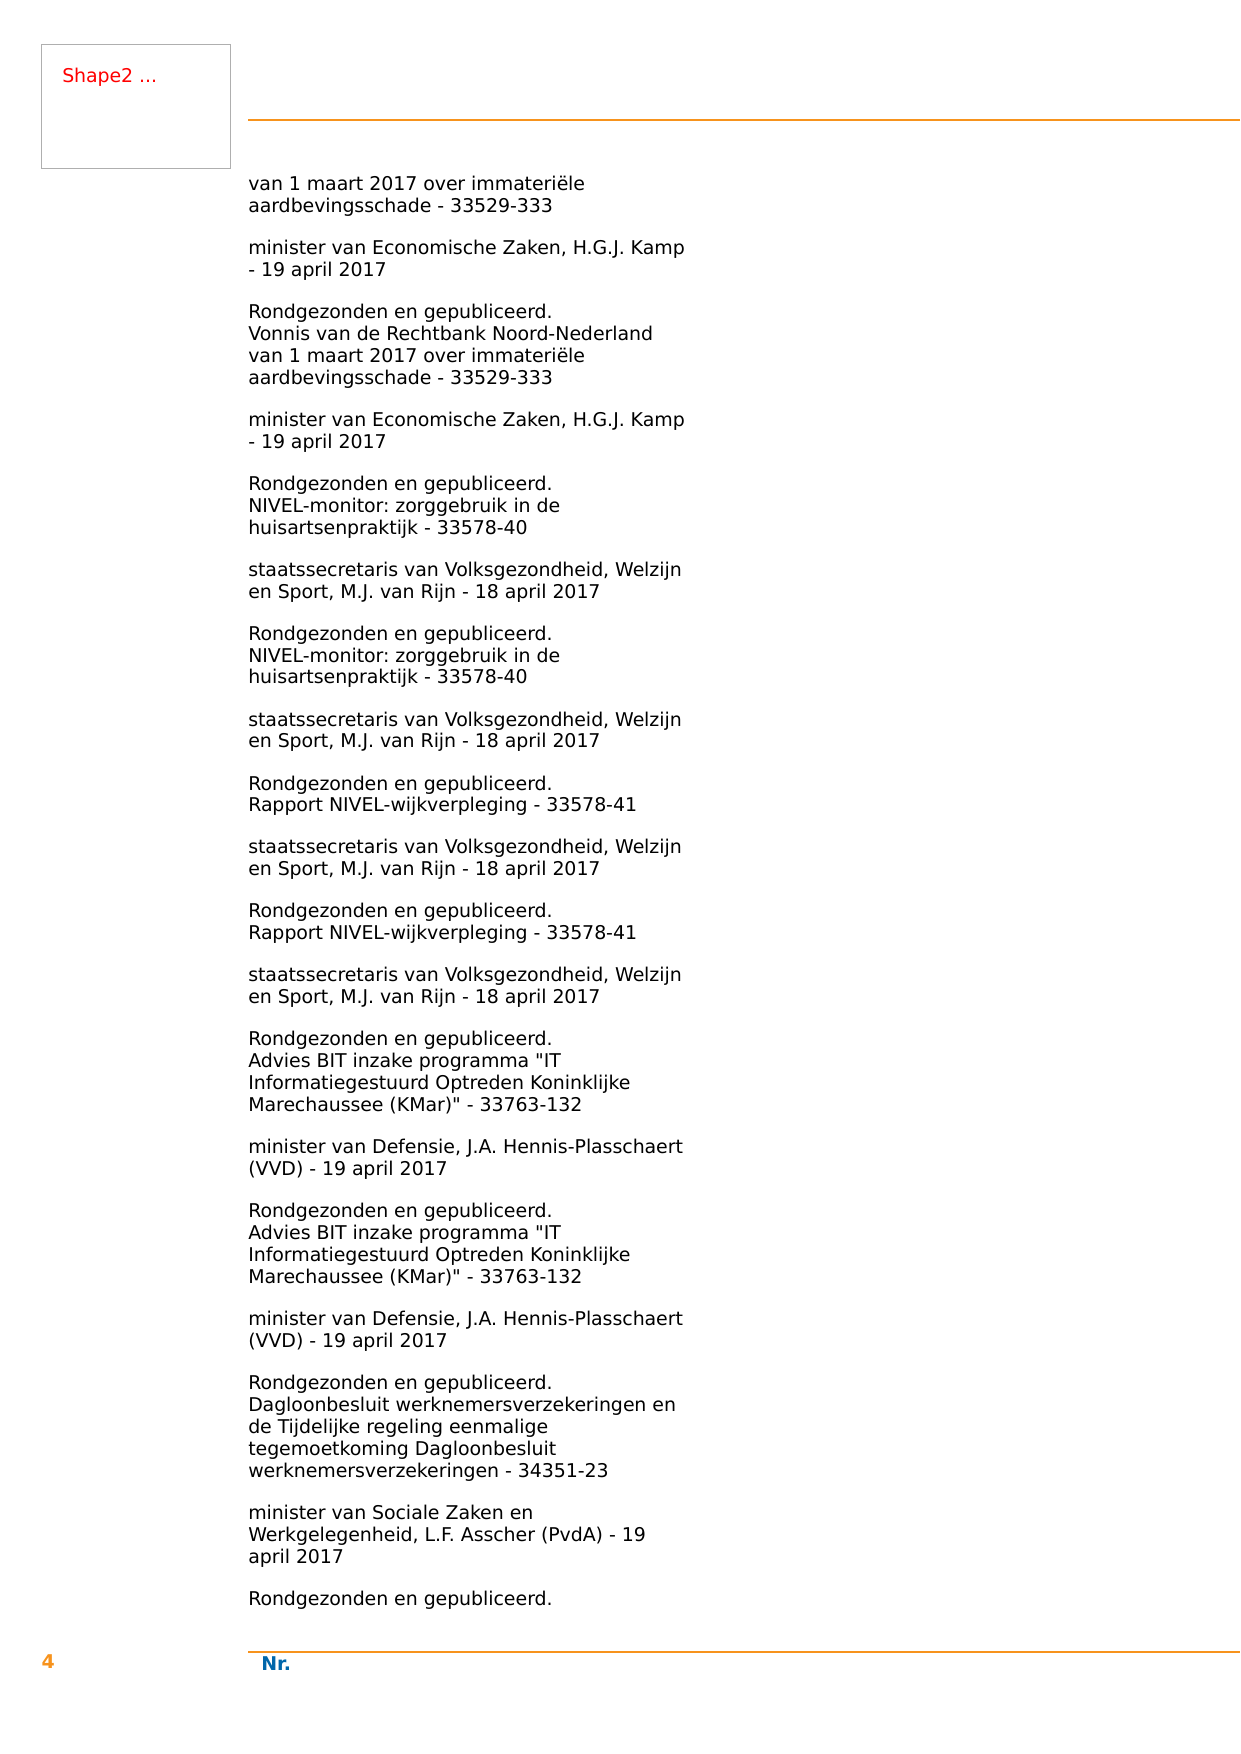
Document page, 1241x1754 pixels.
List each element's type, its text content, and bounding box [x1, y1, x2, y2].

text staatssecretaris van Volksgezondheid, Welzijn en Sport, M.J. van Rijn - 18 april 2017 [248, 836, 691, 880]
text Dagloonbesluit werknemersverzekeringen en de Tijdelijke regeling eenmalige tegemoetkoming Dagloonbesluit werknemersverzekeringen - 34351-23 [248, 1394, 691, 1482]
text staatssecretaris van Volksgezondheid, Welzijn en Sport, M.J. van Rijn - 18 april 2017 [248, 558, 691, 602]
text staatssecretaris van Volksgezondheid, Welzijn en Sport, M.J. van Rijn - 18 april 2017 [248, 964, 691, 1008]
text minister van Economische Zaken, H.G.J. Kamp - 19 april 2017 [248, 237, 691, 281]
text Rondgezonden en gepubliceerd. [248, 473, 691, 494]
text Rondgezonden en gepubliceerd. [248, 900, 691, 922]
text NIVEL-monitor: zorggebruik in de huisartsenpraktijk - 33578-40 [248, 494, 691, 538]
text Rondgezonden en gepubliceerd. [248, 772, 691, 794]
text Advies BIT inzake programma "IT Informatiegestuurd Optreden Koninklijke Marechaussee (KMar)" - 33763-132 [248, 1222, 691, 1288]
text Vonnis van de Rechtbank Noord-Nederland van 1 maart 2017 over immateriële aardbevingsschade - 33529-333 [248, 323, 691, 389]
text minister van Sociale Zaken en Werkgelegenheid, L.F. Asscher (PvdA) - 19 april 2017 [248, 1502, 691, 1568]
text minister van Defensie, J.A. Hennis-Plasschaert (VVD) - 19 april 2017 [248, 1136, 691, 1180]
text Rondgezonden en gepubliceerd. [248, 622, 691, 644]
text van 1 maart 2017 over immateriële aardbevingsschade - 33529-333 [248, 173, 691, 217]
text NIVEL-monitor: zorggebruik in de huisartsenpraktijk - 33578-40 [248, 644, 691, 688]
text Rapport NIVEL-wijkverpleging - 33578-41 [248, 922, 691, 944]
text Rondgezonden en gepubliceerd. [248, 1200, 691, 1222]
text Rondgezonden en gepubliceerd. [248, 1028, 691, 1050]
text minister van Defensie, J.A. Hennis-Plasschaert (VVD) - 19 april 2017 [248, 1308, 691, 1352]
text Rondgezonden en gepubliceerd. [248, 1588, 691, 1610]
text Advies BIT inzake programma "IT Informatiegestuurd Optreden Koninklijke Marechaussee (KMar)" - 33763-132 [248, 1050, 691, 1116]
text Rapport NIVEL-wijkverpleging - 33578-41 [248, 794, 691, 816]
text minister van Economische Zaken, H.G.J. Kamp - 19 april 2017 [248, 409, 691, 453]
text Rondgezonden en gepubliceerd. [248, 301, 691, 323]
text Rondgezonden en gepubliceerd. [248, 1372, 691, 1394]
text staatssecretaris van Volksgezondheid, Welzijn en Sport, M.J. van Rijn - 18 april 2017 [248, 708, 691, 752]
